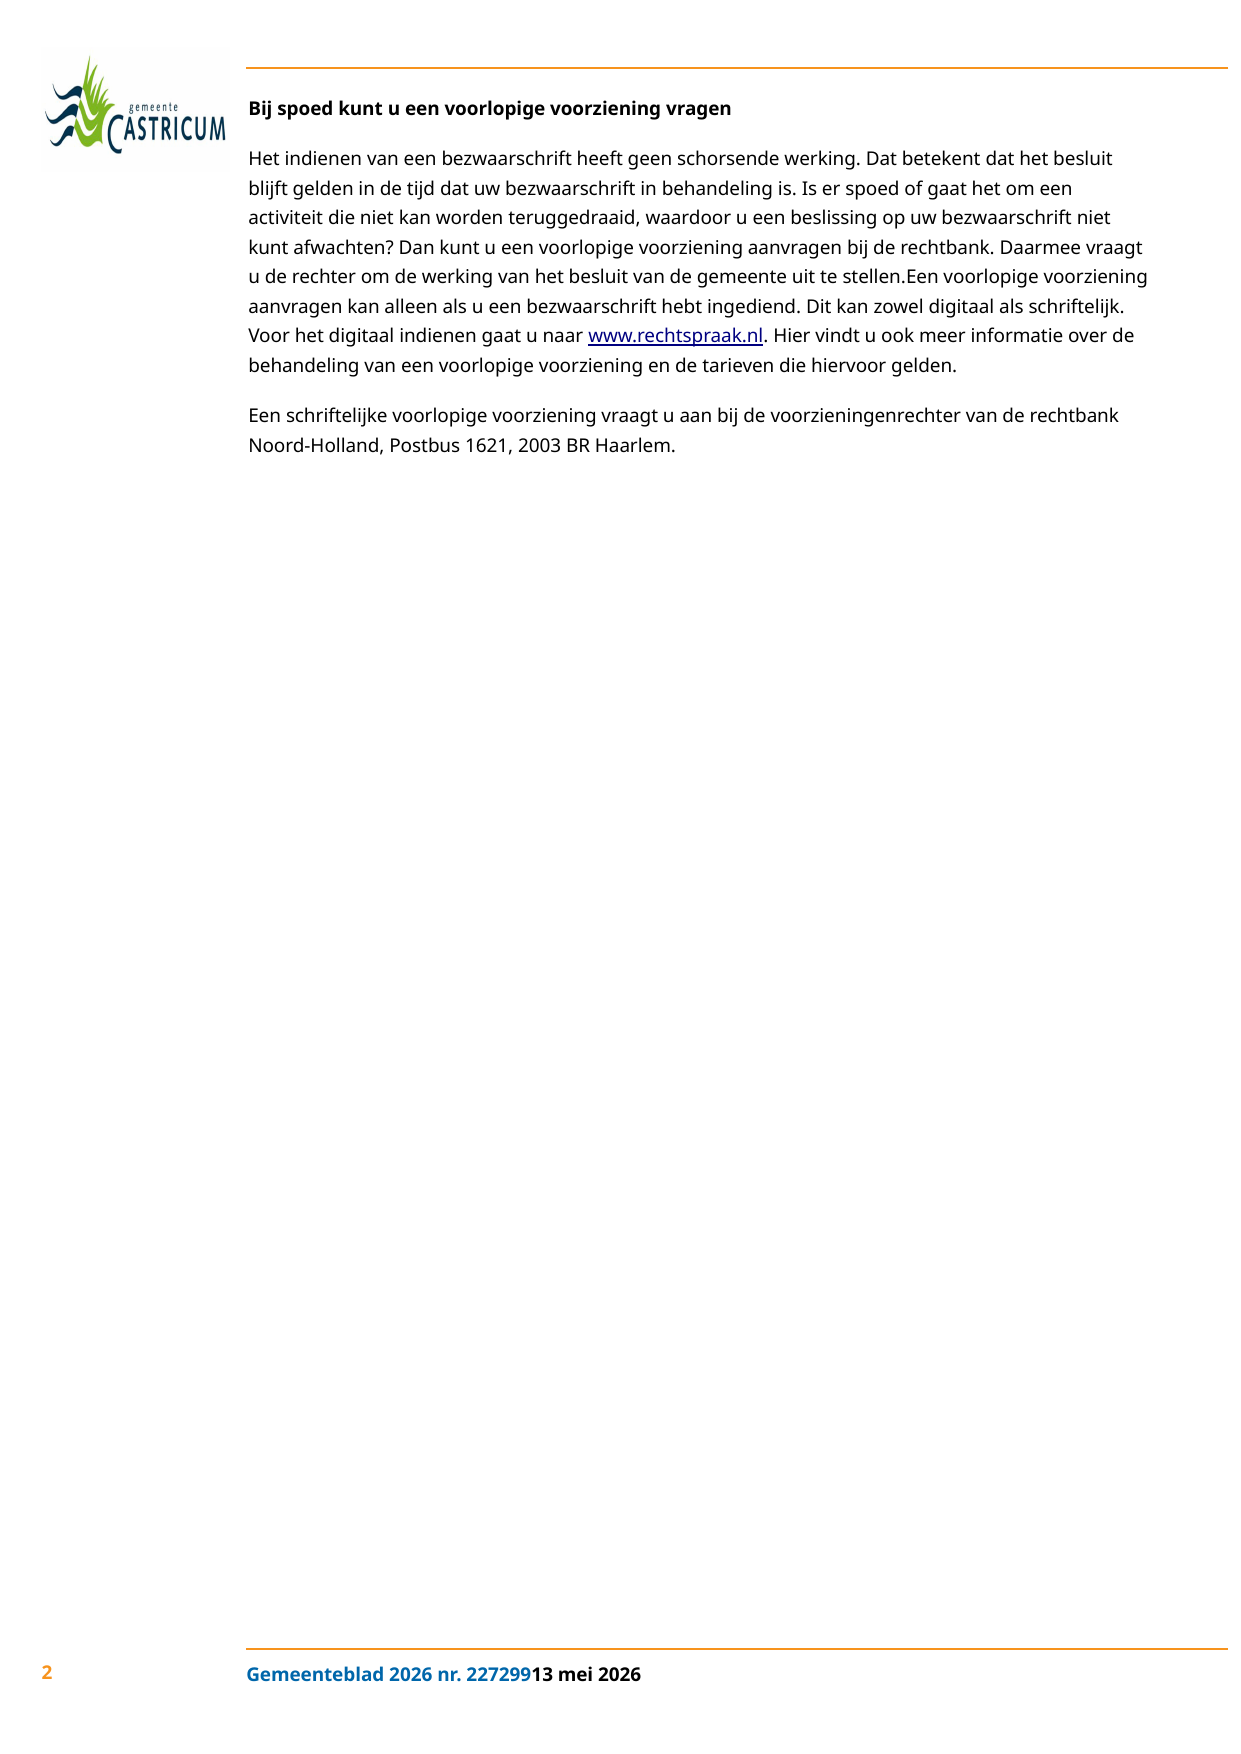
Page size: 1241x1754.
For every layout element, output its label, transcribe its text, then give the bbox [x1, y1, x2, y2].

text Bij spoed kunt u een voorlopige voorziening vragen [248, 95, 1152, 121]
picture [41, 47, 231, 172]
text Het indienen van een bezwaarschrift heeft geen schorsende werking. Dat betekent dat het besluit blijft gelden in de tijd dat uw bezwaarschrift in behandeling is. Is er spoed of gaat het om een activiteit die niet kan worden teruggedraaid, waardoor u een beslissing op uw bezwaarschrift niet kunt afwachten? Dan kunt u een voorlopige voorziening aanvragen bij de rechtbank. Daarmee vraagt u de rechter om de werking van het besluit van de gemeente uit te stellen.Een voorlopige voorziening aanvragen kan alleen als u een bezwaarschrift hebt ingediend. Dit kan zowel digitaal als schriftelijk. Voor het digitaal indienen gaat u naar www.rechtspraak.nl. Hier vindt u ook meer informatie over de behandeling van een voorlopige voorziening en de tarieven die hiervoor gelden. [248, 145, 1152, 378]
text Een schriftelijke voorlopige voorziening vraagt u aan bij de voorzieningenrechter van de rechtbank Noord-Holland, Postbus 1621, 2003 BR Haarlem. [248, 403, 1152, 458]
